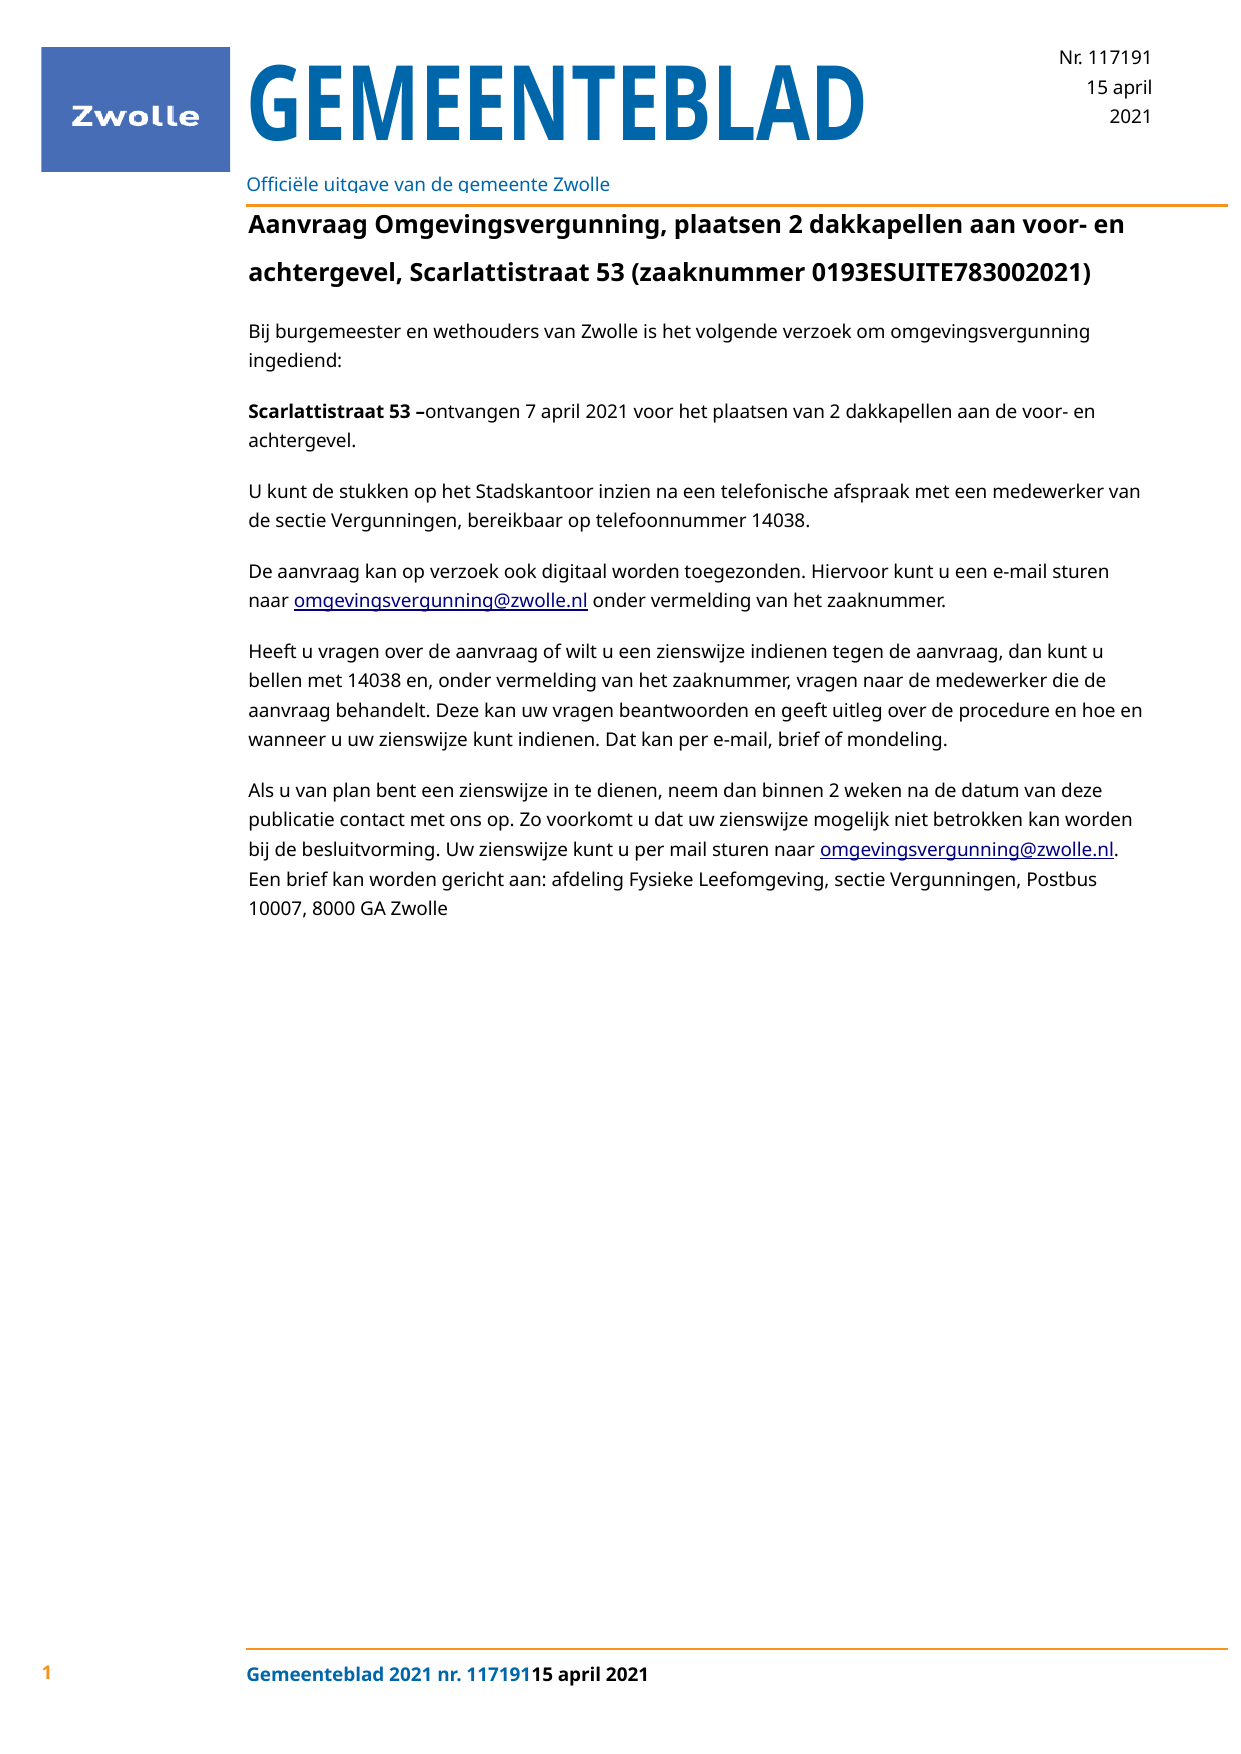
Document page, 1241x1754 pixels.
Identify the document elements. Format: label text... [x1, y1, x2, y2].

text Aanvraag Omgevingsvergunning, plaatsen 2 dakkapellen aan voor- en achtergevel, Scarlattistraat 53 (zaaknummer 0193ESUITE783002021) [248, 207, 1152, 288]
text Heeft u vragen over de aanvraag of wilt u een zienswijze indienen tegen de aanvraag, dan kunt u bellen met 14038 en, onder vermelding van het zaaknummer, vragen naar de medewerker die de aanvraag behandelt. Deze kan uw vragen beantwoorden en geeft uitleg over de procedure en hoe en wanneer u uw zienswijze kunt indienen. Dat kan per e-mail, brief of mondeling. [248, 638, 1152, 752]
picture [41, 47, 231, 172]
text Bij burgemeester en wethouders van Zwolle is het volgende verzoek om omgevingsvergunning ingediend: [248, 318, 1152, 373]
text Scarlattistraat 53 –ontvangen 7 april 2021 voor het plaatsen van 2 dakkapellen aan de voor- en achtergevel. [248, 398, 1152, 453]
text U kunt de stukken op het Stadskantoor inzien na een telefonische afspraak met een medewerker van de sectie Vergunningen, bereikbaar op telefoonnummer 14038. [248, 478, 1152, 533]
text De aanvraag kan op verzoek ook digitaal worden toegezonden. Hiervoor kunt u een e-mail sturen naar omgevingsvergunning@zwolle.nl onder vermelding van het zaaknummer. [248, 558, 1152, 613]
text Als u van plan bent een zienswijze in te dienen, neem dan binnen 2 weken na de datum van deze publicatie contact met ons op. Zo voorkomt u dat uw zienswijze mogelijk niet betrokken kan worden bij de besluitvorming. Uw zienswijze kunt u per mail sturen naar omgevingsvergunning@zwolle.nl. Een brief kan worden gericht aan: afdeling Fysieke Leefomgeving, sectie Vergunningen, Postbus 10007, 8000 GA Zwolle [248, 777, 1152, 921]
